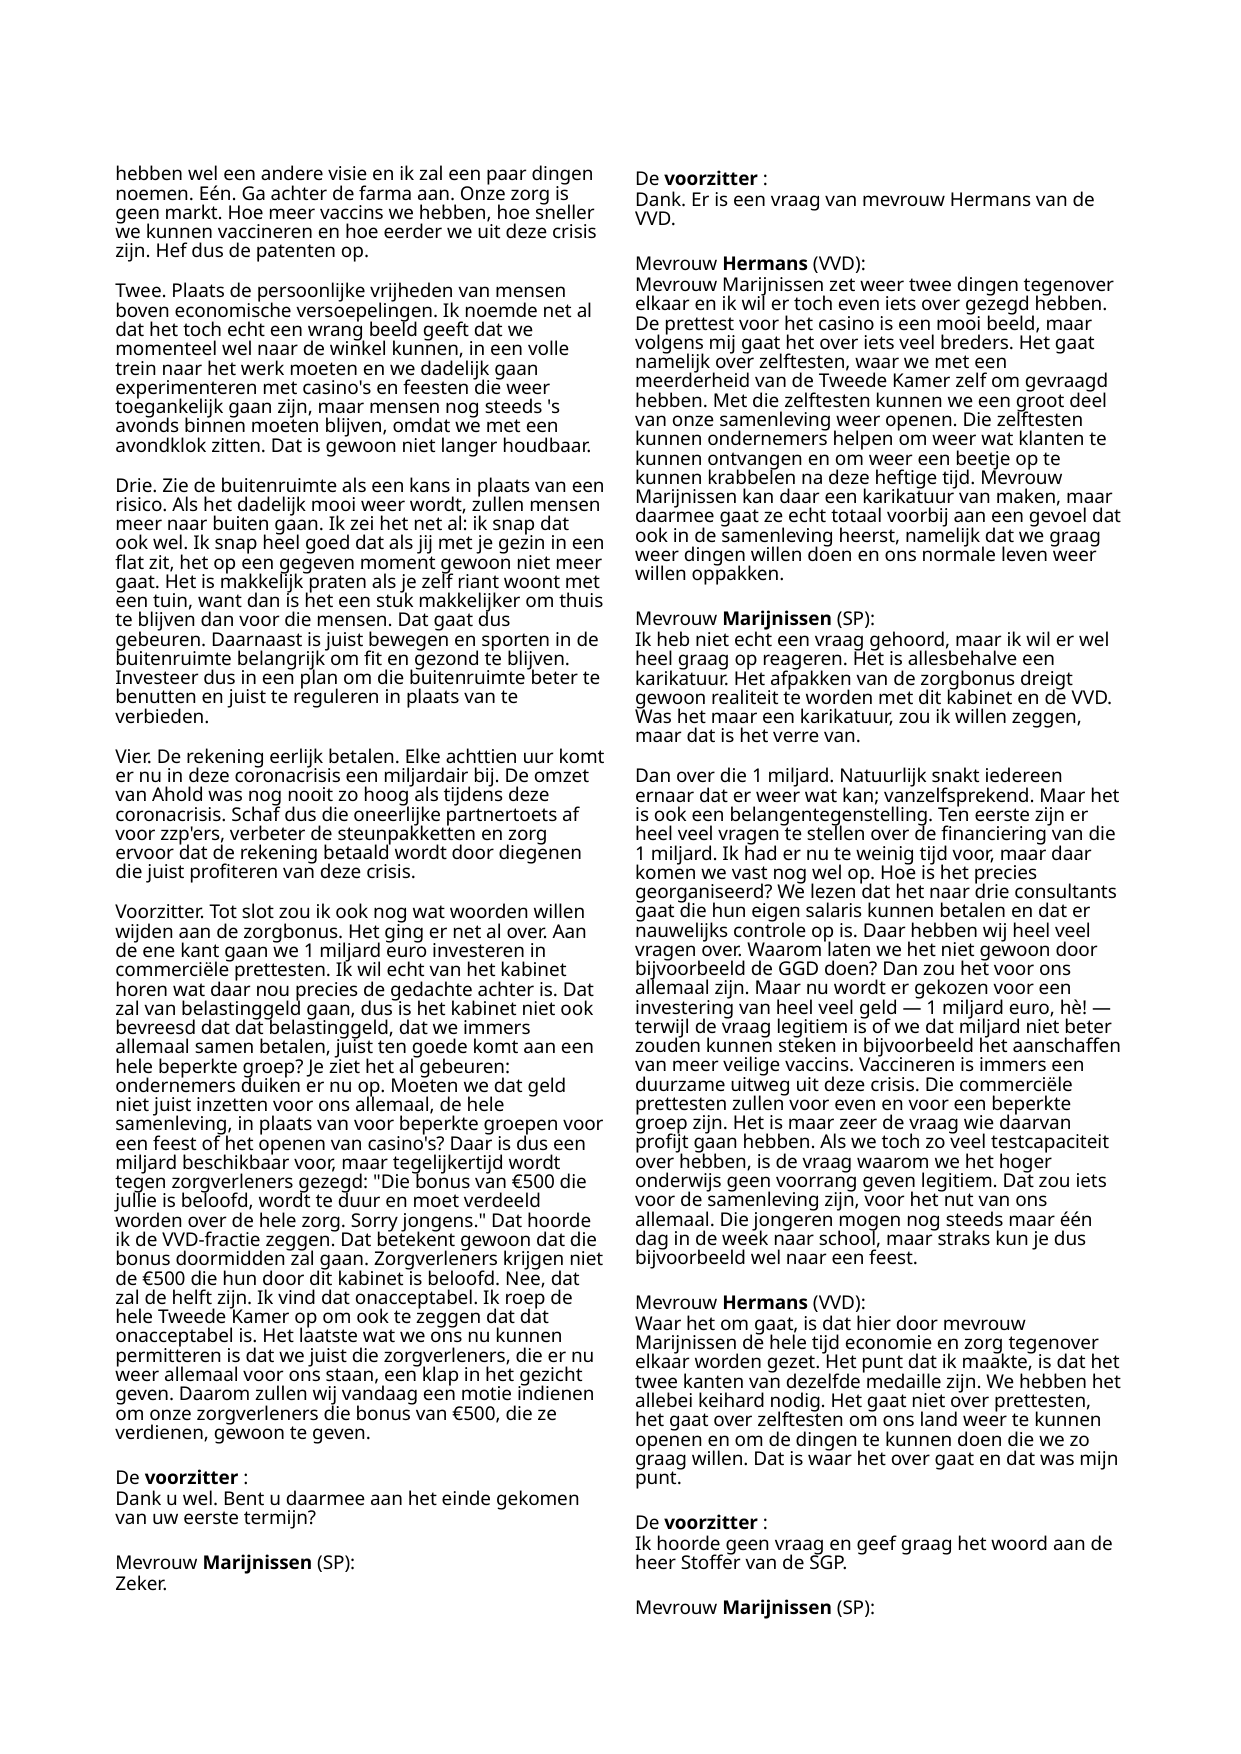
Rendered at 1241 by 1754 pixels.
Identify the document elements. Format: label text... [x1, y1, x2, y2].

text Zeker. [115, 1575, 605, 1594]
text Vier. De rekening eerlijk betalen. Elke achttien uur komt er nu in deze coronacrisis een miljardair bij. De omzet van Ahold was nog nooit zo hoog als tijdens deze coronacrisis. Schaf dus die oneerlijke partnertoets af voor zzp'ers, verbeter de steunpakketten en zorg ervoor dat de rekening betaald wordt door diegenen die juist profiteren van deze crisis. [115, 748, 605, 883]
text Ik heb niet echt een vraag gehoord, maar ik wil er wel heel graag op reageren. Het is allesbehalve een karikatuur. Het afpakken van de zorgbonus dreigt gewoon realiteit te worden met dit kabinet en de VVD. Was het maar een karikatuur, zou ik willen zeggen, maar dat is het verre van. [635, 631, 1125, 747]
text Dan over die 1 miljard. Natuurlijk snakt iedereen ernaar dat er weer wat kan; vanzelfsprekend. Maar het is ook een belangentegenstelling. Ten eerste zijn er heel veel vragen te stellen over de financiering van die 1 miljard. Ik had er nu te weinig tijd voor, maar daar komen we vast nog wel op. Hoe is het precies georganiseerd? We lezen dat het naar drie consultants gaat die hun eigen salaris kunnen betalen en dat er nauwelijks controle op is. Daar hebben wij heel veel vragen over. Waarom laten we het niet gewoon door bijvoorbeeld de GGD doen? Dan zou het voor ons allemaal zijn. Maar nu wordt er gekozen voor een investering van heel veel geld — 1 miljard euro, hè! — terwijl de vraag legitiem is of we dat miljard niet beter zouden kunnen steken in bijvoorbeeld het aanschaffen van meer veilige vaccins. Vaccineren is immers een duurzame uitweg uit deze crisis. Die commerciële prettesten zullen voor even en voor een beperkte groep zijn. Het is maar zeer de vraag wie daarvan profijt gaan hebben. Als we toch zo veel testcapaciteit over hebben, is de vraag waarom we het hoger onderwijs geen voorrang geven legitiem. Dat zou iets voor de samenleving zijn, voor het nut van ons allemaal. Die jongeren mogen nog steeds maar één dag in de week naar school, maar straks kun je dus bijvoorbeeld wel naar een feest. [635, 767, 1125, 1268]
text Waar het om gaat, is dat hier door mevrouw Marijnissen de hele tijd economie en zorg tegenover elkaar worden gezet. Het punt dat ik maakte, is dat het twee kanten van dezelfde medaille zijn. We hebben het allebei keihard nodig. Het gaat niet over prettesten, het gaat over zelftesten om ons land weer te kunnen openen en om de dingen te kunnen doen die we zo graag willen. Dat is waar het over gaat en dat was mijn punt. [635, 1315, 1125, 1488]
text Twee. Plaats de persoonlijke vrijheden van mensen boven economische versoepelingen. Ik noemde net al dat het toch echt een wrang beeld geeft dat we momenteel wel naar de winkel kunnen, in een volle trein naar het werk moeten en we dadelijk gaan experimenteren met casino's en feesten die weer toegankelijk gaan zijn, maar mensen nog steeds 's avonds binnen moeten blijven, omdat we met een avondklok zitten. Dat is gewoon niet langer houdbaar. [115, 282, 605, 456]
text Dank u wel. Bent u daarmee aan het einde gekomen van uw eerste termijn? [115, 1489, 605, 1528]
text Voorzitter. Tot slot zou ik ook nog wat woorden willen wijden aan de zorgbonus. Het ging er net al over. Aan de ene kant gaan we 1 miljard euro investeren in commerciële prettesten. Ik wil echt van het kabinet horen wat daar nou precies de gedachte achter is. Dat zal van belastinggeld gaan, dus is het kabinet niet ook bevreesd dat dat belastinggeld, dat we immers allemaal samen betalen, juist ten goede komt aan een hele beperkte groep? Je ziet het al gebeuren: ondernemers duiken er nu op. Moeten we dat geld niet juist inzetten voor ons allemaal, de hele samenleving, in plaats van voor beperkte groepen voor een feest of het openen van casino's? Daar is dus een miljard beschikbaar voor, maar tegelijkertijd wordt tegen zorgverleners gezegd: "Die bonus van €500 die jullie is beloofd, wordt te duur en moet verdeeld worden over de hele zorg. Sorry jongens." Dat hoorde ik de VVD-fractie zeggen. Dat betekent gewoon dat die bonus doormidden zal gaan. Zorgverleners krijgen niet de €500 die hun door dit kabinet is beloofd. Nee, dat zal de helft zijn. Ik vind dat onacceptabel. Ik roep de hele Tweede Kamer op om ook te zeggen dat dat onacceptabel is. Het laatste wat we ons nu kunnen permitteren is dat we juist die zorgverleners, die er nu weer allemaal voor ons staan, een klap in het gezicht geven. Daarom zullen wij vandaag een motie indienen om onze zorgverleners die bonus van €500, die ze verdienen, gewoon te geven. [115, 903, 605, 1443]
text Mevrouw Hermans (VVD): [635, 1289, 1125, 1315]
text Mevrouw Marijnissen zet weer twee dingen tegenover elkaar en ik wil er toch even iets over gezegd hebben. De prettest voor het casino is een mooi beeld, maar volgens mij gaat het over iets veel breders. Het gaat namelijk over zelftesten, waar we met een meerderheid van de Tweede Kamer zelf om gevraagd hebben. Met die zelftesten kunnen we een groot deel van onze samenleving weer openen. Die zelftesten kunnen ondernemers helpen om weer wat klanten te kunnen ontvangen en om weer een beetje op te kunnen krabbelen na deze heftige tijd. Mevrouw Marijnissen kan daar een karikatuur van maken, maar daarmee gaat ze echt totaal voorbij aan een gevoel dat ook in de samenleving heerst, namelijk dat we graag weer dingen willen doen en ons normale leven weer willen oppakken. [635, 276, 1125, 584]
text Mevrouw Marijnissen (SP): [635, 1594, 1125, 1620]
text De voorzitter : [635, 1509, 1125, 1535]
text Drie. Zie de buitenruimte als een kans in plaats van een risico. Als het dadelijk mooi weer wordt, zullen mensen meer naar buiten gaan. Ik zei het net al: ik snap dat ook wel. Ik snap heel goed dat als jij met je gezin in een flat zit, het op een gegeven moment gewoon niet meer gaat. Het is makkelijk praten als je zelf riant woont met een tuin, want dan is het een stuk makkelijker om thuis te blijven dan voor die mensen. Dat gaat dus gebeuren. Daarnaast is juist bewegen en sporten in de buitenruimte belangrijk om fit en gezond te blijven. Investeer dus in een plan om die buitenruimte beter te benutten en juist te reguleren in plaats van te verbieden. [115, 477, 605, 727]
text De voorzitter : [115, 1464, 605, 1489]
text Mevrouw Marijnissen (SP): [635, 605, 1125, 631]
text Dank. Er is een vraag van mevrouw Hermans van de VVD. [635, 191, 1125, 229]
text Mevrouw Hermans (VVD): [635, 250, 1125, 276]
text hebben wel een andere visie en ik zal een paar dingen noemen. Eén. Ga achter de farma aan. Onze zorg is geen markt. Hoe meer vaccins we hebben, hoe sneller we kunnen vaccineren en hoe eerder we uit deze crisis zijn. Hef dus de patenten op. [115, 165, 605, 262]
text Ik hoorde geen vraag en geef graag het woord aan de heer Stoffer van de SGP. [635, 1535, 1125, 1573]
text De voorzitter : [635, 165, 1125, 191]
text Mevrouw Marijnissen (SP): [115, 1549, 605, 1575]
